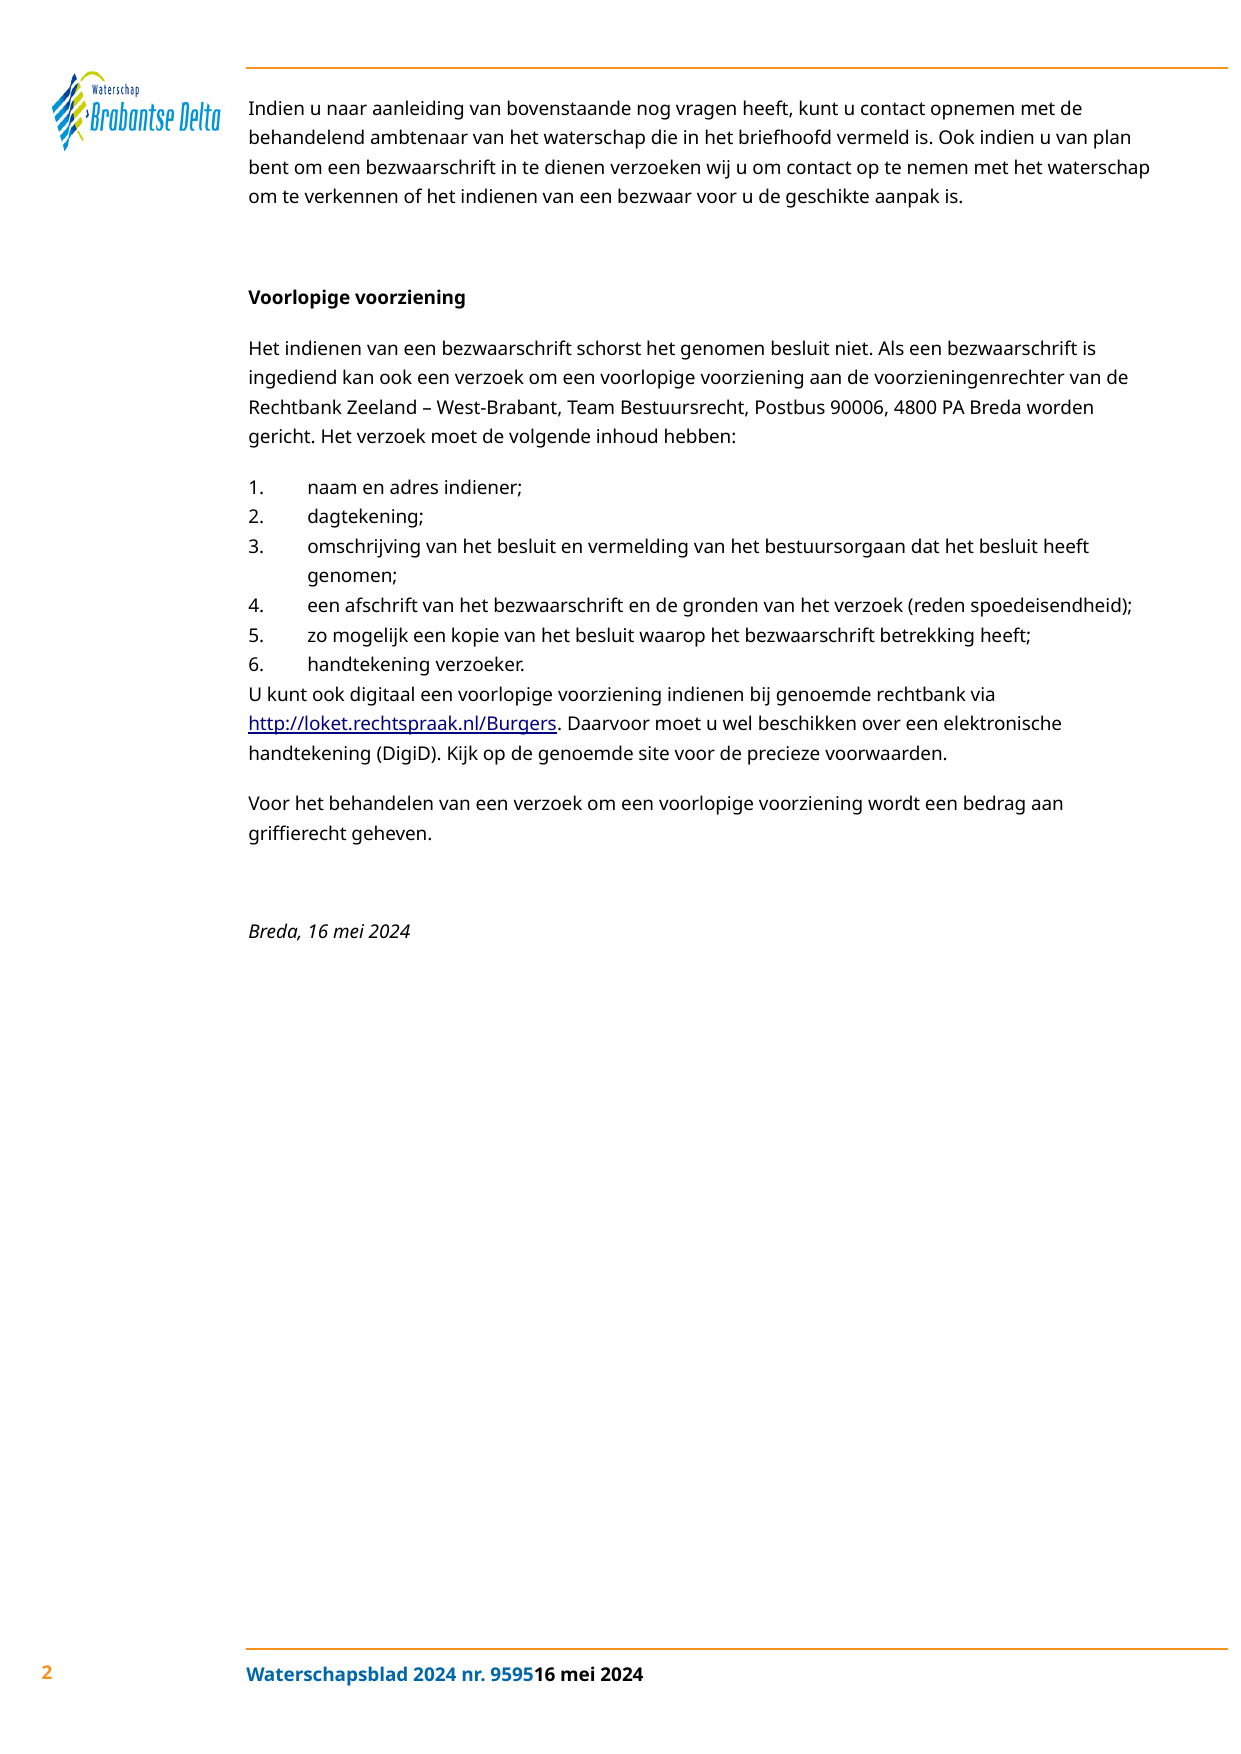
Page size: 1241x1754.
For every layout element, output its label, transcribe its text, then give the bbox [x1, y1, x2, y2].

text Het indienen van een bezwaarschrift schorst het genomen besluit niet. Als een bezwaarschrift is ingediend kan ook een verzoek om een voorlopige voorziening aan de voorzieningenrechter van de Rechtbank Zeeland – West-Brabant, Team Bestuursrecht, Postbus 90006, 4800 PA Breda worden gericht. Het verzoek moet de volgende inhoud hebben: [248, 335, 1152, 449]
list dagtekening; [248, 503, 1152, 529]
list omschrijving van het besluit en vermelding van het bestuursorgaan dat het besluit heeft genomen; [248, 533, 1152, 588]
list handtekening verzoeker. [248, 651, 1152, 677]
list zo mogelijk een kopie van het besluit waarop het bezwaarschrift betrekking heeft; [248, 622, 1152, 648]
list naam en adres indiener; [248, 474, 1152, 500]
list een afschrift van het bezwaarschrift en de gronden van het verzoek (reden spoedeisendheid); [248, 592, 1152, 618]
text Indien u naar aanleiding van bovenstaande nog vragen heeft, kunt u contact opnemen met de behandelend ambtenaar van het waterschap die in het briefhoofd vermeld is. Ook indien u van plan bent om een bezwaarschrift in te dienen verzoeken wij u om contact op te nemen met het waterschap om te verkennen of het indienen van een bezwaar voor u de geschikte aanpak is. [248, 95, 1152, 209]
text Voorlopige voorziening [248, 284, 1152, 310]
text Voor het behandelen van een verzoek om een voorlopige voorziening wordt een bedrag aan griffierecht geheven. [248, 791, 1152, 846]
picture [41, 47, 231, 172]
text U kunt ook digitaal een voorlopige voorziening indienen bij genoemde rechtbank via http://loket.rechtspraak.nl/Burgers. Daarvoor moet u wel beschikken over een elektronische handtekening (DigiD). Kijk op de genoemde site voor de precieze voorwaarden. [248, 681, 1152, 766]
text Breda, 16 mei 2024 [248, 918, 1152, 944]
